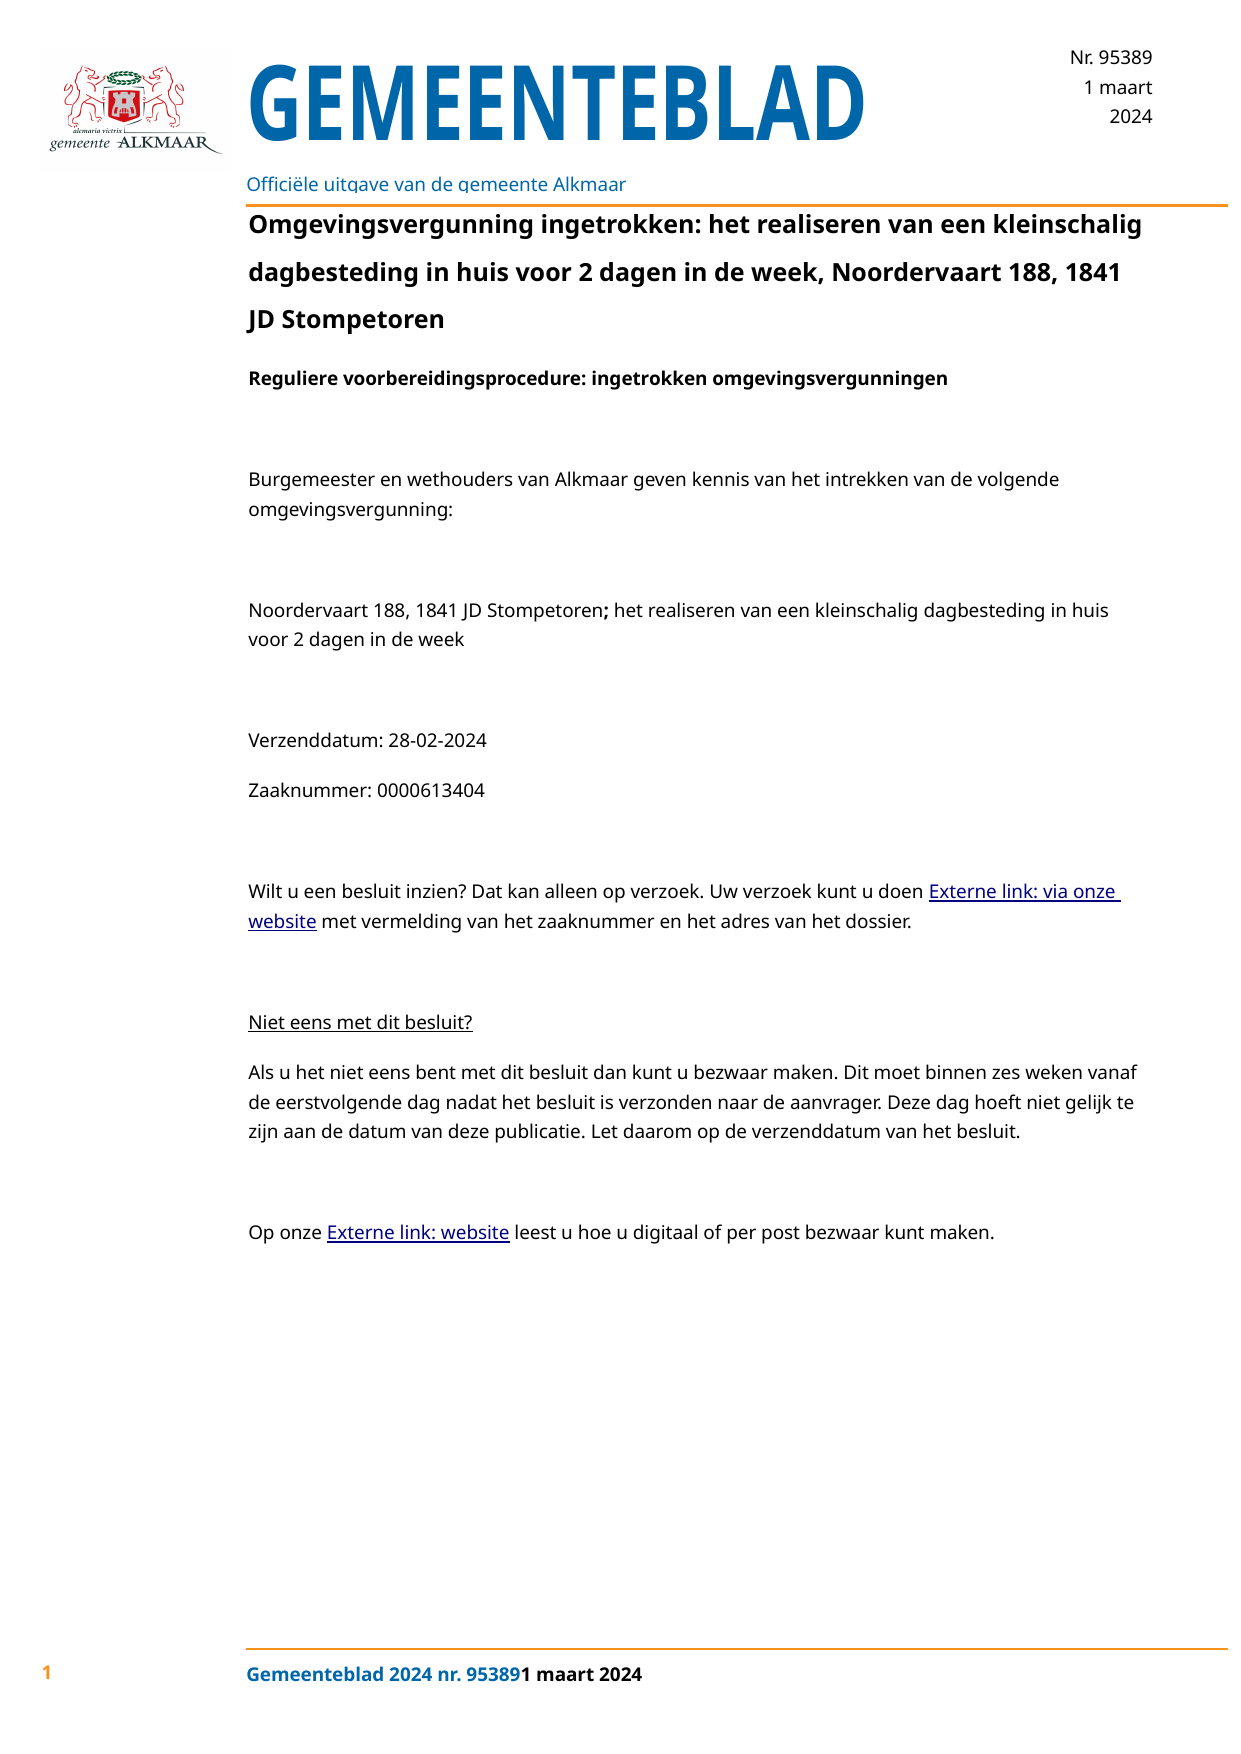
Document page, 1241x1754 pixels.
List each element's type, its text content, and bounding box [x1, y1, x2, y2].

text Verzenddatum: 28-02-2024 [248, 727, 1152, 753]
text Burgemeester en wethouders van Alkmaar geven kennis van het intrekken van de volgende omgevingsvergunning: [248, 466, 1152, 522]
text Zaaknummer: 0000613404 [248, 778, 1152, 803]
text Omgevingsvergunning ingetrokken: het realiseren van een kleinschalig dagbesteding in huis voor 2 dagen in de week, Noordervaart 188, 1841 JD Stompetoren [248, 207, 1152, 336]
text Niet eens met dit besluit? [248, 1009, 1152, 1034]
text Noordervaart 188, 1841 JD Stompetoren; het realiseren van een kleinschalig dagbesteding in huis voor 2 dagen in de week [248, 597, 1152, 652]
text Wilt u een besluit inzien? Dat kan alleen op verzoek. Uw verzoek kunt u doen Externe link: via onze website met vermelding van het zaaknummer en het adres van het dossier. [248, 878, 1152, 934]
picture [41, 47, 231, 172]
text Reguliere voorbereidingsprocedure: ingetrokken omgevingsvergunningen [248, 366, 1152, 391]
text Op onze Externe link: website leest u hoe u digitaal of per post bezwaar kunt maken. [248, 1219, 1152, 1245]
text Als u het niet eens bent met dit besluit dan kunt u bezwaar maken. Dit moet binnen zes weken vanaf de eerstvolgende dag nadat het besluit is verzonden naar de aanvrager. Deze dag hoeft niet gelijk te zijn aan de datum van deze publicatie. Let daarom op de verzenddatum van het besluit. [248, 1059, 1152, 1144]
